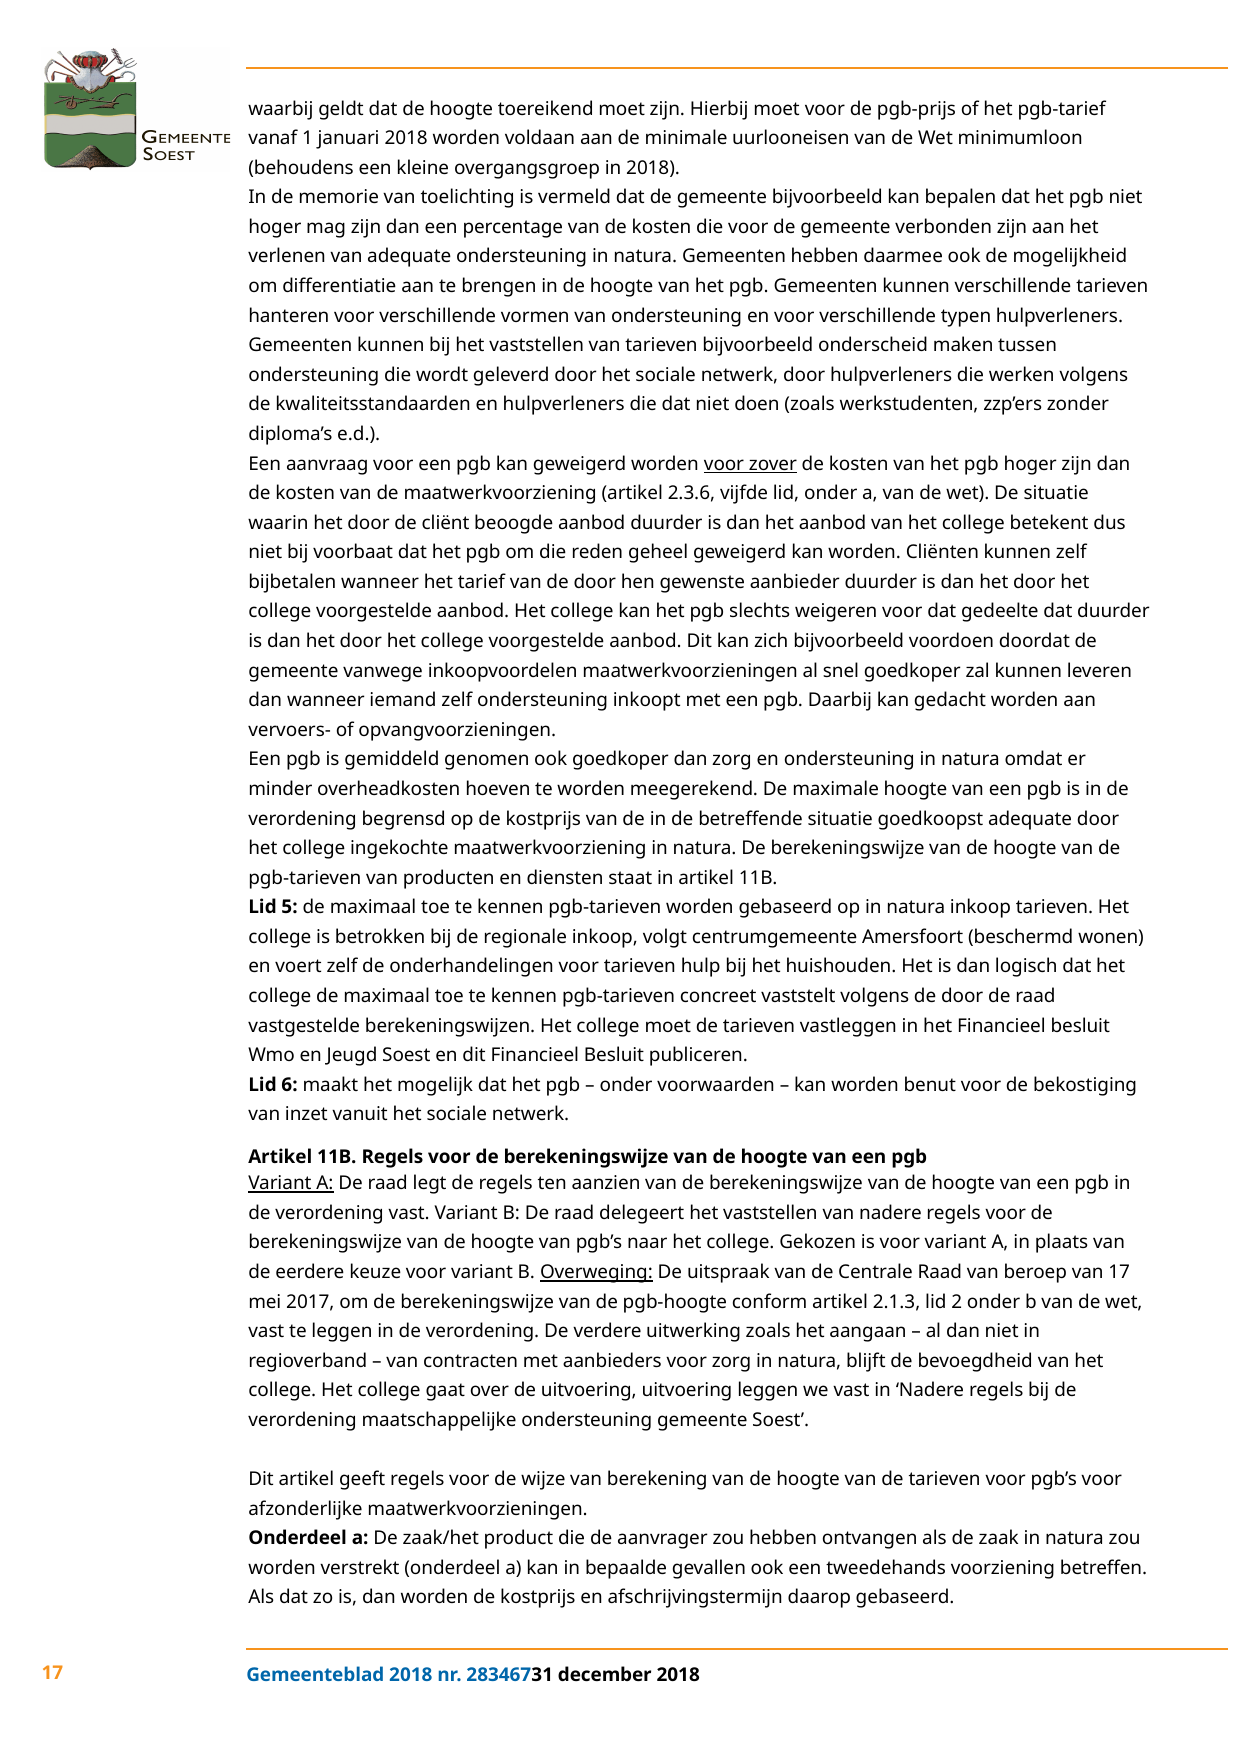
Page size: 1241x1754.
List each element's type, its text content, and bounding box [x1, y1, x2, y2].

text In de memorie van toelichting is vermeld dat de gemeente bijvoorbeeld kan bepalen dat het pgb niet hoger mag zijn dan een percentage van de kosten die voor de gemeente verbonden zijn aan het verlenen van adequate ondersteuning in natura. Gemeenten hebben daarmee ook de mogelijkheid om differentiatie aan te brengen in de hoogte van het pgb. Gemeenten kunnen verschillende tarieven hanteren voor verschillende vormen van ondersteuning en voor verschillende typen hulpverleners. Gemeenten kunnen bij het vaststellen van tarieven bijvoorbeeld onderscheid maken tussen ondersteuning die wordt geleverd door het sociale netwerk, door hulpverleners die werken volgens de kwaliteitsstandaarden en hulpverleners die dat niet doen (zoals werkstudenten, zzp’ers zonder diploma’s e.d.). [248, 183, 1152, 446]
text Artikel 11B. Regels voor de berekeningswijze van de hoogte van een pgb [248, 1144, 1152, 1169]
text Variant A: De raad legt de regels ten aanzien van de berekeningswijze van de hoogte van een pgb in de verordening vast. Variant B: De raad delegeert het vaststellen van nadere regels voor de berekeningswijze van de hoogte van pgb’s naar het college. Gekozen is voor variant A, in plaats van de eerdere keuze voor variant B. Overweging: De uitspraak van de Centrale Raad van beroep van 17 mei 2017, om de berekeningswijze van de pgb-hoogte conform artikel 2.1.3, lid 2 onder b van de wet, vast te leggen in de verordening. De verdere uitwerking zoals het aangaan – al dan niet in regioverband – van contracten met aanbieders voor zorg in natura, blijft de bevoegdheid van het college. Het college gaat over de uitvoering, uitvoering leggen we vast in ‘Nadere regels bij de verordening maatschappelijke ondersteuning gemeente Soest’. [248, 1169, 1152, 1432]
text Onderdeel a: De zaak/het product die de aanvrager zou hebben ontvangen als de zaak in natura zou worden verstrekt (onderdeel a) kan in bepaalde gevallen ook een tweedehands voorziening betreffen. Als dat zo is, dan worden de kostprijs en afschrijvingstermijn daarop gebaseerd. [248, 1524, 1152, 1609]
text Een pgb is gemiddeld genomen ook goedkoper dan zorg en ondersteuning in natura omdat er minder overheadkosten hoeven te worden meegerekend. De maximale hoogte van een pgb is in de verordening begrensd op de kostprijs van de in de betreffende situatie goedkoopst adequate door het college ingekochte maatwerkvoorziening in natura. De berekeningswijze van de hoogte van de pgb-tarieven van producten en diensten staat in artikel 11B. [248, 746, 1152, 890]
text waarbij geldt dat de hoogte toereikend moet zijn. Hierbij moet voor de pgb-prijs of het pgb-tarief vanaf 1 januari 2018 worden voldaan aan de minimale uurlooneisen van de Wet minimumloon (behoudens een kleine overgangsgroep in 2018). [248, 95, 1152, 180]
text Dit artikel geeft regels voor de wijze van berekening van de hoogte van de tarieven voor pgb’s voor afzonderlijke maatwerkvoorzieningen. [248, 1465, 1152, 1521]
picture [41, 47, 231, 172]
text Een aanvraag voor een pgb kan geweigerd worden voor zover de kosten van het pgb hoger zijn dan de kosten van de maatwerkvoorziening (artikel 2.3.6, vijfde lid, onder a, van de wet). De situatie waarin het door de cliënt beoogde aanbod duurder is dan het aanbod van het college betekent dus niet bij voorbaat dat het pgb om die reden geheel geweigerd kan worden. Cliënten kunnen zelf bijbetalen wanneer het tarief van de door hen gewenste aanbieder duurder is dan het door het college voorgestelde aanbod. Het college kan het pgb slechts weigeren voor dat gedeelte dat duurder is dan het door het college voorgestelde aanbod. Dit kan zich bijvoorbeeld voordoen doordat de gemeente vanwege inkoopvoordelen maatwerkvoorzieningen al snel goedkoper zal kunnen leveren dan wanneer iemand zelf ondersteuning inkoopt met een pgb. Daarbij kan gedacht worden aan vervoers- of opvangvoorzieningen. [248, 450, 1152, 742]
text Lid 6: maakt het mogelijk dat het pgb – onder voorwaarden – kan worden benut voor de bekostiging van inzet vanuit het sociale netwerk. [248, 1071, 1152, 1126]
text Lid 5: de maximaal toe te kennen pgb-tarieven worden gebaseerd op in natura inkoop tarieven. Het college is betrokken bij de regionale inkoop, volgt centrumgemeente Amersfoort (beschermd wonen) en voert zelf de onderhandelingen voor tarieven hulp bij het huishouden. Het is dan logisch dat het college de maximaal toe te kennen pgb-tarieven concreet vaststelt volgens de door de raad vastgestelde berekeningswijzen. Het college moet de tarieven vastleggen in het Financieel besluit Wmo en Jeugd Soest en dit Financieel Besluit publiceren. [248, 893, 1152, 1067]
